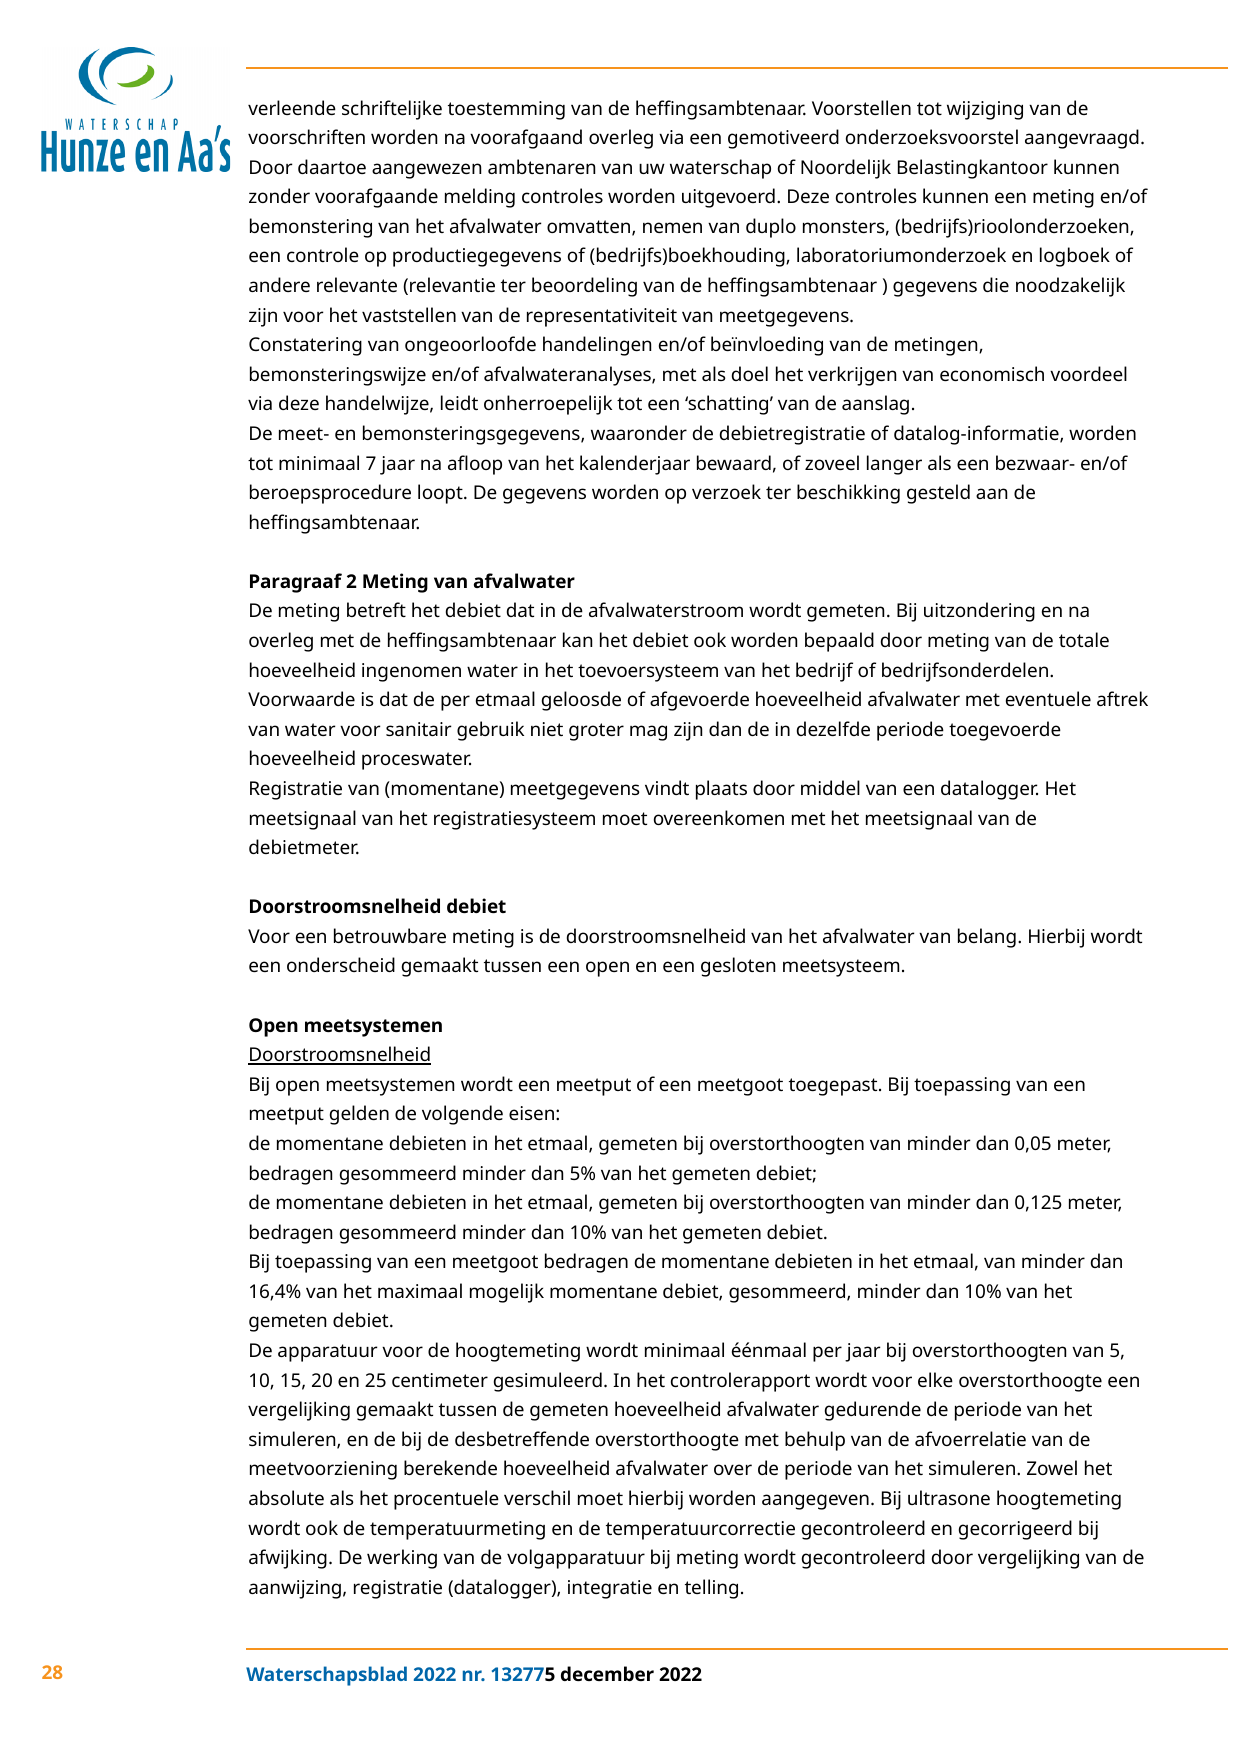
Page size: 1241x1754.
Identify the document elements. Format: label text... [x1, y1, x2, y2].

text De apparatuur voor de hoogtemeting wordt minimaal éénmaal per jaar bij overstorthoogten van 5, 10, 15, 20 en 25 centimeter gesimuleerd. In het controlerapport wordt voor elke overstorthoogte een vergelijking gemaakt tussen de gemeten hoeveelheid afvalwater gedurende de periode van het simuleren, en de bij de desbetreffende overstorthoogte met behulp van de afvoerrelatie van de meetvoorziening berekende hoeveelheid afvalwater over de periode van het simuleren. Zowel het absolute als het procentuele verschil moet hierbij worden aangegeven. Bij ultrasone hoogtemeting wordt ook de temperatuurmeting en de temperatuurcorrectie gecontroleerd en gecorrigeerd bij afwijking. De werking van de volgapparatuur bij meting wordt gecontroleerd door vergelijking van de aanwijzing, registratie (datalogger), integratie en telling. [248, 1337, 1152, 1600]
picture [47, 154, 51, 172]
picture [41, 47, 231, 172]
text Doorstroomsnelheid debiet [248, 893, 1152, 919]
text Bij open meetsystemen wordt een meetput of een meetgoot toegepast. Bij toepassing van een meetput gelden de volgende eisen: [248, 1071, 1152, 1126]
picture [183, 163, 191, 172]
text Door daartoe aangewezen ambtenaren van uw waterschap of Noordelijk Belastingkantoor kunnen zonder voorafgaande melding controles worden uitgevoerd. Deze controles kunnen een meting en/of bemonstering van het afvalwater omvatten, nemen van duplo monsters, (bedrijfs)rioolonderzoeken, een controle op productiegegevens of (bedrijfs)boekhouding, laboratoriumonderzoek en logboek of andere relevante (relevantie ter beoordeling van de heffingsambtenaar ) gegevens die noodzakelijk zijn voor het vaststellen van de representativiteit van meetgegevens. [248, 154, 1152, 328]
picture [226, 145, 231, 156]
text Paragraaf 2 Meting van afvalwater [248, 568, 1152, 594]
text De meting betreft het debiet dat in de afvalwaterstroom wordt gemeten. Bij uitzondering en na overleg met de heffingsambtenaar kan het debiet ook worden bepaald door meting van de totale hoeveelheid ingenomen water in het toevoersysteem van het bedrijf of bedrijfsonderdelen. Voorwaarde is dat de per etmaal geloosde of afgevoerde hoeveelheid afvalwater met eventuele aftrek van water voor sanitair gebruik niet groter mag zijn dan de in dezelfde periode toegevoerde hoeveelheid proceswater. [248, 598, 1152, 771]
text De meet- en bemonsteringsgegevens, waaronder de debietregistratie of datalog-informatie, worden tot minimaal 7 jaar na afloop van het kalenderjaar bewaard, of zoveel langer als een bezwaar- en/of beroepsprocedure loopt. De gegevens worden op verzoek ter beschikking gesteld aan de heffingsambtenaar. [248, 420, 1152, 535]
text de momentane debieten in het etmaal, gemeten bij overstorthoogten van minder dan 0,125 meter, bedragen gesommeerd minder dan 10% van het gemeten debiet. [248, 1189, 1152, 1245]
text Voor een betrouwbare meting is de doorstroomsnelheid van het afvalwater van belang. Hierbij wordt een onderscheid gemaakt tussen een open en een gesloten meetsysteem. [248, 923, 1152, 978]
text verleende schriftelijke toestemming van de heffingsambtenaar. Voorstellen tot wijziging van de voorschriften worden na voorafgaand overleg via een gemotiveerd onderzoeksvoorstel aangevraagd. [248, 95, 1152, 150]
text Constatering van ongeoorloofde handelingen en/of beïnvloeding van de metingen, bemonsteringswijze en/of afvalwateranalyses, met als doel het verkrijgen van economisch voordeel via deze handelwijze, leidt onherroepelijk tot een ‘schatting’ van de aanslag. [248, 331, 1152, 416]
text Open meetsystemen [248, 1012, 1152, 1038]
text Registratie van (momentane) meetgegevens vindt plaats door middel van een datalogger. Het meetsignaal van het registratiesysteem moet overeenkomen met het meetsignaal van de debietmeter. [248, 775, 1152, 860]
text de momentane debieten in het etmaal, gemeten bij overstorthoogten van minder dan 0,05 meter, bedragen gesommeerd minder dan 5% van het gemeten debiet; [248, 1130, 1152, 1186]
text Bij toepassing van een meetgoot bedragen de momentane debieten in het etmaal, van minder dan 16,4% van het maximaal mogelijk momentane debiet, gesommeerd, minder dan 10% van het gemeten debiet. [248, 1248, 1152, 1333]
text Doorstroomsnelheid [248, 1041, 1152, 1067]
